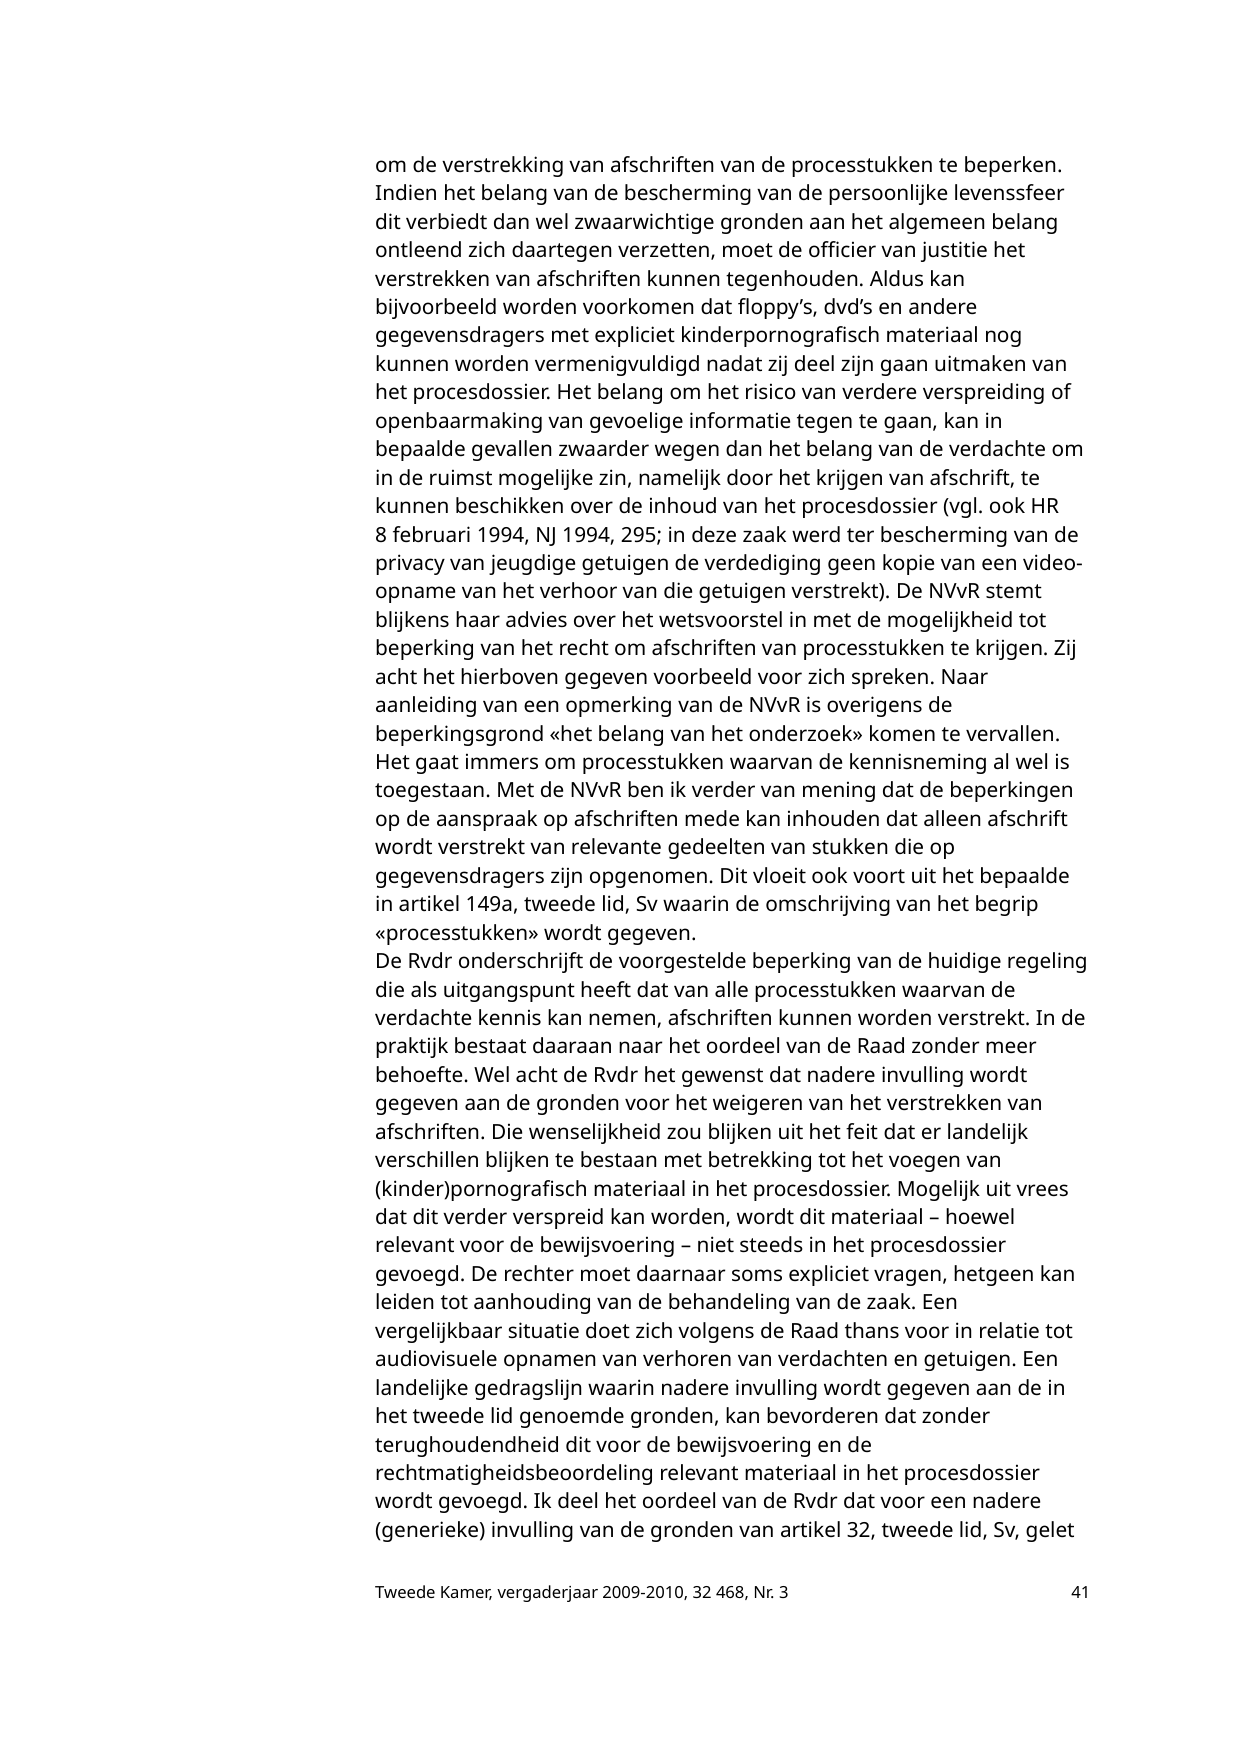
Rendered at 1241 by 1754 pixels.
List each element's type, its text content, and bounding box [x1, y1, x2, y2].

text om de verstrekking van afschriften van de processtukken te beperken. Indien het belang van de bescherming van de persoonlijke levenssfeer dit verbiedt dan wel zwaarwichtige gronden aan het algemeen belang ontleend zich daartegen verzetten, moet de officier van justitie het verstrekken van afschriften kunnen tegenhouden. Aldus kan bijvoorbeeld worden voorkomen dat floppy’s, dvd’s en andere gegevensdragers met expliciet kinderpornografisch materiaal nog kunnen worden vermenigvuldigd nadat zij deel zijn gaan uitmaken van het procesdossier. Het belang om het risico van verdere verspreiding of openbaarmaking van gevoelige informatie tegen te gaan, kan in bepaalde gevallen zwaarder wegen dan het belang van de verdachte om in de ruimst mogelijke zin, namelijk door het krijgen van afschrift, te kunnen beschikken over de inhoud van het procesdossier (vgl. ook HR 8 februari 1994, NJ 1994, 295; in deze zaak werd ter bescherming van de privacy van jeugdige getuigen de verdediging geen kopie van een video-opname van het verhoor van die getuigen verstrekt). De NVvR stemt blijkens haar advies over het wetsvoorstel in met de mogelijkheid tot beperking van het recht om afschriften van processtukken te krijgen. Zij acht het hierboven gegeven voorbeeld voor zich spreken. Naar aanleiding van een opmerking van de NVvR is overigens de beperkingsgrond «het belang van het onderzoek» komen te vervallen. Het gaat immers om processtukken waarvan de kennisneming al wel is toegestaan. Met de NVvR ben ik verder van mening dat de beperkingen op de aanspraak op afschriften mede kan inhouden dat alleen afschrift wordt verstrekt van relevante gedeelten van stukken die op gegevensdragers zijn opgenomen. Dit vloeit ook voort uit het bepaalde in artikel 149a, tweede lid, Sv waarin de omschrijving van het begrip «processtukken» wordt gegeven. [375, 150, 1090, 946]
text De Rvdr onderschrijft de voorgestelde beperking van de huidige regeling die als uitgangspunt heeft dat van alle processtukken waarvan de verdachte kennis kan nemen, afschriften kunnen worden verstrekt. In de praktijk bestaat daaraan naar het oordeel van de Raad zonder meer behoefte. Wel acht de Rvdr het gewenst dat nadere invulling wordt gegeven aan de gronden voor het weigeren van het verstrekken van afschriften. Die wenselijkheid zou blijken uit het feit dat er landelijk verschillen blijken te bestaan met betrekking tot het voegen van (kinder)pornografisch materiaal in het procesdossier. Mogelijk uit vrees dat dit verder verspreid kan worden, wordt dit materiaal – hoewel relevant voor de bewijsvoering – niet steeds in het procesdossier gevoegd. De rechter moet daarnaar soms expliciet vragen, hetgeen kan leiden tot aanhouding van de behandeling van de zaak. Een vergelijkbaar situatie doet zich volgens de Raad thans voor in relatie tot audiovisuele opnamen van verhoren van verdachten en getuigen. Een landelijke gedragslijn waarin nadere invulling wordt gegeven aan de in het tweede lid genoemde gronden, kan bevorderen dat zonder terughoudendheid dit voor de bewijsvoering en de rechtmatigheidsbeoordeling relevant materiaal in het procesdossier wordt gevoegd. Ik deel het oordeel van de Rvdr dat voor een nadere (generieke) invulling van de gronden van artikel 32, tweede lid, Sv, gelet [375, 946, 1090, 1543]
